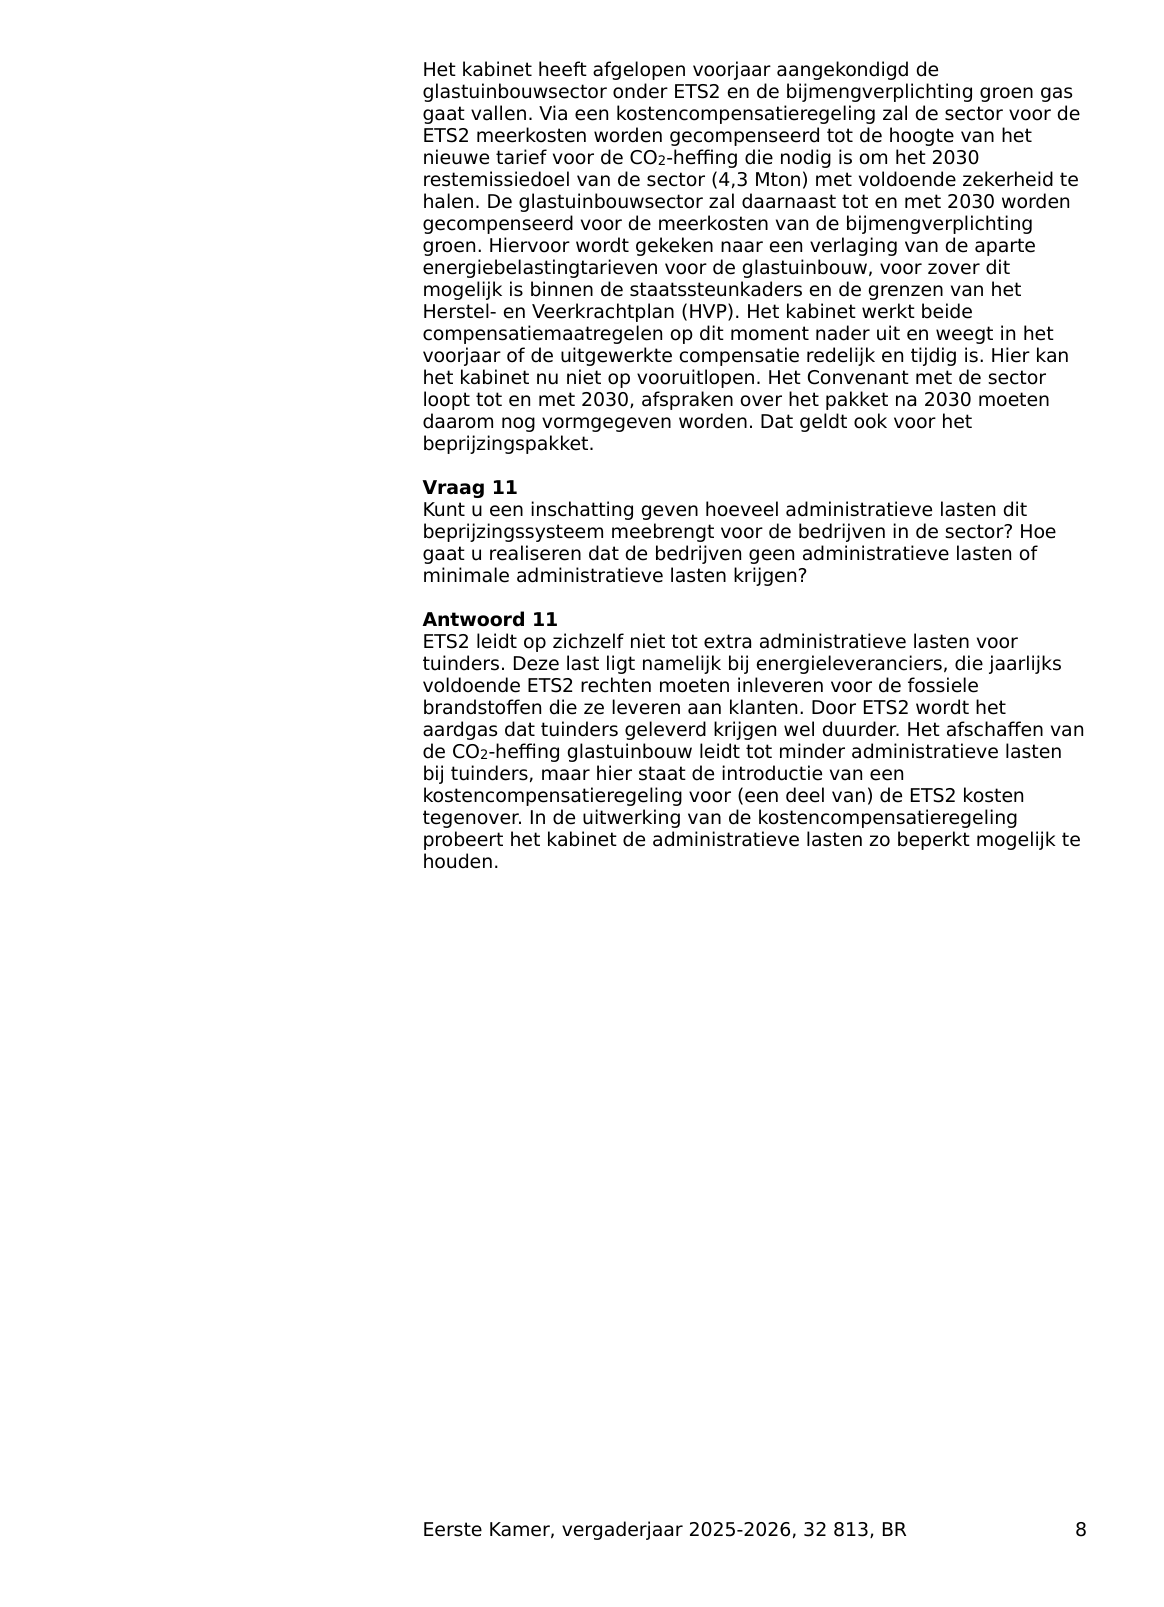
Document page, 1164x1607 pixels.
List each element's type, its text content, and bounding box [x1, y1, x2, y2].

text Kunt u een inschatting geven hoeveel administratieve lasten dit beprijzingssysteem meebrengt voor de bedrijven in de sector? Hoe gaat u realiseren dat de bedrijven geen administratieve lasten of minimale administratieve lasten krijgen? [422, 499, 1087, 587]
text ETS2 leidt op zichzelf niet tot extra administratieve lasten voor tuinders. Deze last ligt namelijk bij energieleveranciers, die jaarlijks voldoende ETS2 rechten moeten inleveren voor de fossiele brandstoffen die ze leveren aan klanten. Door ETS2 wordt het aardgas dat tuinders geleverd krijgen wel duurder. Het afschaffen van de CO2-heffing glastuinbouw leidt tot minder administratieve lasten bij tuinders, maar hier staat de introductie van een kostencompensatieregeling voor (een deel van) de ETS2 kosten tegenover. In de uitwerking van de kostencompensatieregeling probeert het kabinet de administratieve lasten zo beperkt mogelijk te houden. [422, 631, 1087, 873]
text Antwoord 11 [422, 609, 1087, 631]
text Vraag 11 [422, 477, 1087, 499]
text Het kabinet heeft afgelopen voorjaar aangekondigd de glastuinbouwsector onder ETS2 en de bijmengverplichting groen gas gaat vallen. Via een kostencompensatieregeling zal de sector voor de ETS2 meerkosten worden gecompenseerd tot de hoogte van het nieuwe tarief voor de CO2-heffing die nodig is om het 2030 restemissiedoel van de sector (4,3 Mton) met voldoende zekerheid te halen. De glastuinbouwsector zal daarnaast tot en met 2030 worden gecompenseerd voor de meerkosten van de bijmengverplichting groen. Hiervoor wordt gekeken naar een verlaging van de aparte energiebelastingtarieven voor de glastuinbouw, voor zover dit mogelijk is binnen de staatssteunkaders en de grenzen van het Herstel- en Veerkrachtplan (HVP). Het kabinet werkt beide compensatiemaatregelen op dit moment nader uit en weegt in het voorjaar of de uitgewerkte compensatie redelijk en tijdig is. Hier kan het kabinet nu niet op vooruitlopen. Het Convenant met de sector loopt tot en met 2030, afspraken over het pakket na 2030 moeten daarom nog vormgegeven worden. Dat geldt ook voor het beprijzingspakket. [422, 59, 1087, 455]
